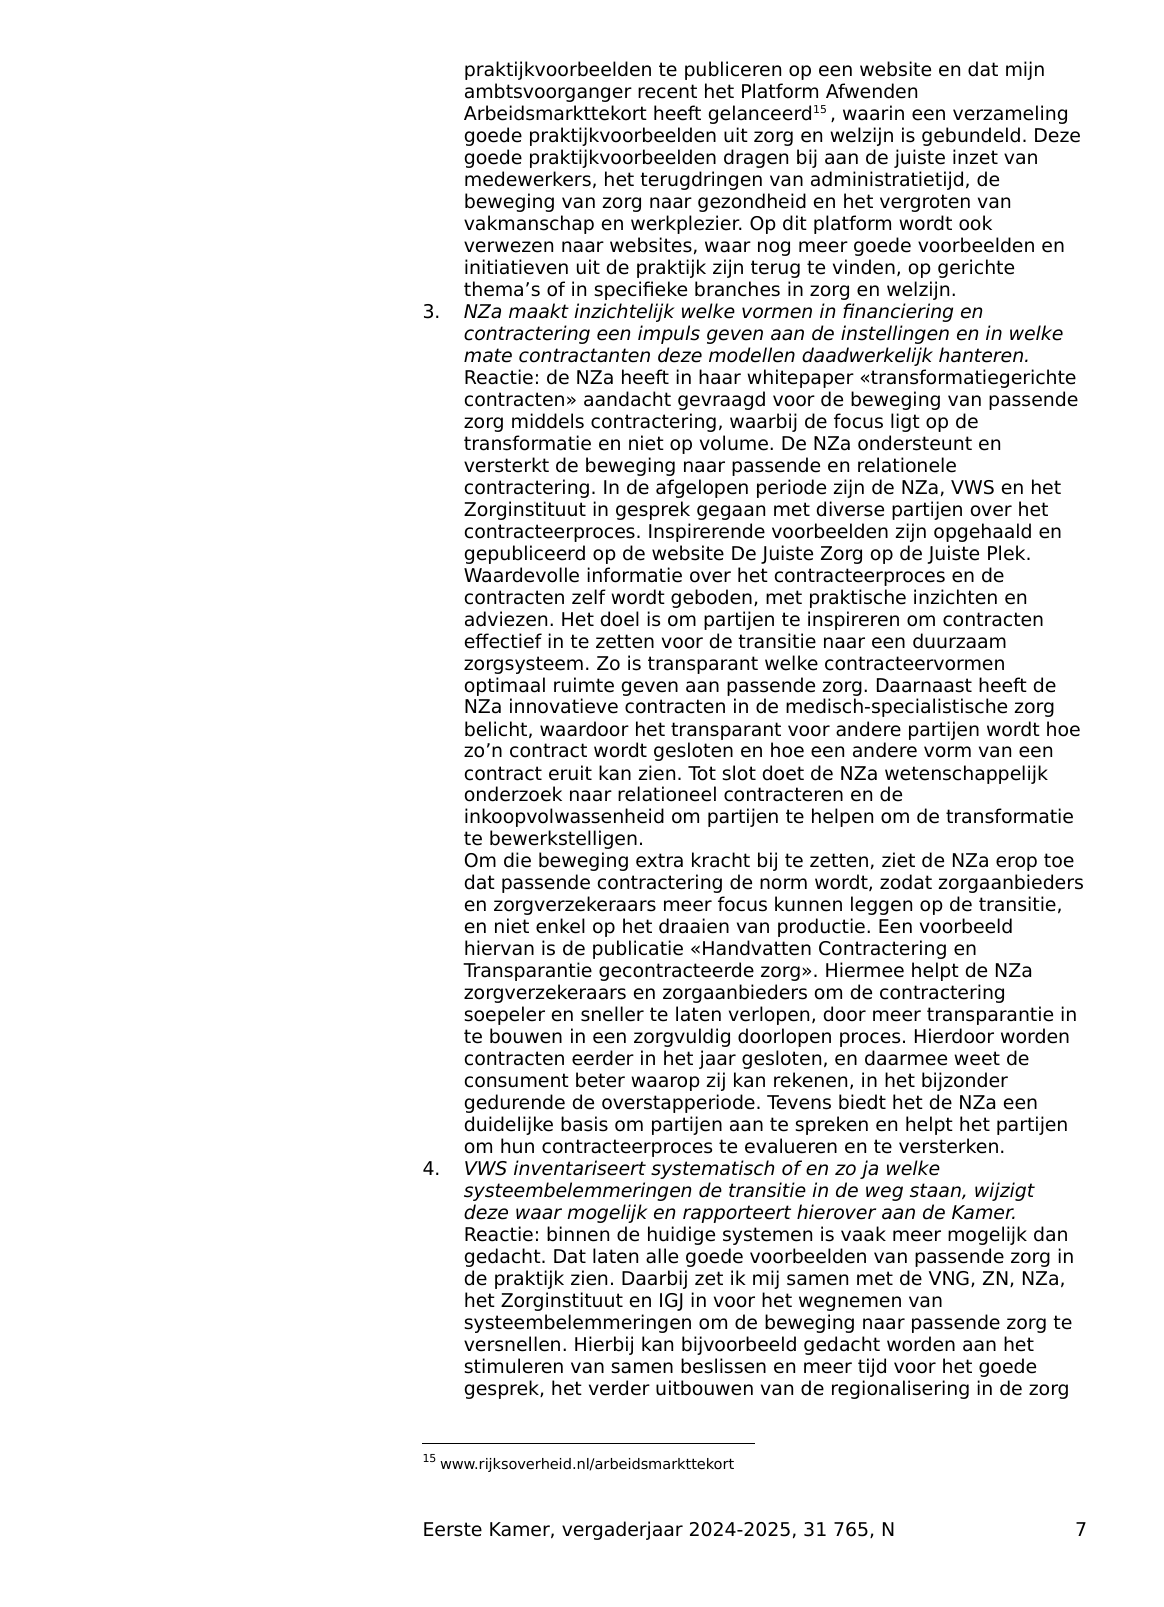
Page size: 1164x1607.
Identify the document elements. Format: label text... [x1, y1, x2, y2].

text 3. NZa maakt inzichtelijk welke vormen in financiering en contractering een impuls geven aan de instellingen en in welke mate contractanten deze modellen daadwerkelijk hanteren. [422, 301, 1087, 367]
text praktijkvoorbeelden te publiceren op een website en dat mijn ambtsvoorganger recent het Platform Afwenden Arbeidsmarkttekort heeft gelanceerd, waarin een verzameling goede praktijkvoorbeelden uit zorg en welzijn is gebundeld. Deze goede praktijkvoorbeelden dragen bij aan de juiste inzet van medewerkers, het terugdringen van administratietijd, de beweging van zorg naar gezondheid en het vergroten van vakmanschap en werkplezier. Op dit platform wordt ook verwezen naar websites, waar nog meer goede voorbeelden en initiatieven uit de praktijk zijn terug te vinden, op gerichte thema’s of in specifieke branches in zorg en welzijn. [464, 59, 1087, 301]
text Reactie: de NZa heeft in haar whitepaper «transformatiegerichte contracten» aandacht gevraagd voor de beweging van passende zorg middels contractering, waarbij de focus ligt op de transformatie en niet op volume. De NZa ondersteunt en versterkt de beweging naar passende en relationele contractering. In de afgelopen periode zijn de NZa, VWS en het Zorginstituut in gesprek gegaan met diverse partijen over het contracteerproces. Inspirerende voorbeelden zijn opgehaald en gepubliceerd op de website De Juiste Zorg op de Juiste Plek. Waardevolle informatie over het contracteerproces en de contracten zelf wordt geboden, met praktische inzichten en adviezen. Het doel is om partijen te inspireren om contracten effectief in te zetten voor de transitie naar een duurzaam zorgsysteem. Zo is transparant welke contracteervormen optimaal ruimte geven aan passende zorg. Daarnaast heeft de NZa innovatieve contracten in de medisch-specialistische zorg belicht, waardoor het transparant voor andere partijen wordt hoe zo’n contract wordt gesloten en hoe een andere vorm van een contract eruit kan zien. Tot slot doet de NZa wetenschappelijk onderzoek naar relationeel contracteren en de inkoopvolwassenheid om partijen te helpen om de transformatie te bewerkstelligen. [464, 367, 1087, 850]
text www.rijksoverheid.nl/arbeidsmarkttekort [422, 1452, 1087, 1474]
text 4. VWS inventariseert systematisch of en zo ja welke systeembelemmeringen de transitie in de weg staan, wijzigt deze waar mogelijk en rapporteert hierover aan de Kamer. [422, 1158, 1087, 1224]
text Om die beweging extra kracht bij te zetten, ziet de NZa erop toe dat passende contractering de norm wordt, zodat zorgaanbieders en zorgverzekeraars meer focus kunnen leggen op de transitie, en niet enkel op het draaien van productie. Een voorbeeld hiervan is de publicatie «Handvatten Contractering en Transparantie gecontracteerde zorg». Hiermee helpt de NZa zorgverzekeraars en zorgaanbieders om de contractering soepeler en sneller te laten verlopen, door meer transparantie in te bouwen in een zorgvuldig doorlopen proces. Hierdoor worden contracten eerder in het jaar gesloten, en daarmee weet de consument beter waarop zij kan rekenen, in het bijzonder gedurende de overstapperiode. Tevens biedt het de NZa een duidelijke basis om partijen aan te spreken en helpt het partijen om hun contracteerproces te evalueren en te versterken. [464, 850, 1087, 1158]
text Reactie: binnen de huidige systemen is vaak meer mogelijk dan gedacht. Dat laten alle goede voorbeelden van passende zorg in de praktijk zien. Daarbij zet ik mij samen met de VNG, ZN, NZa, het Zorginstituut en IGJ in voor het wegnemen van systeembelemmeringen om de beweging naar passende zorg te versnellen. Hierbij kan bijvoorbeeld gedacht worden aan het stimuleren van samen beslissen en meer tijd voor het goede gesprek, het verder uitbouwen van de regionalisering in de zorg [464, 1224, 1087, 1400]
